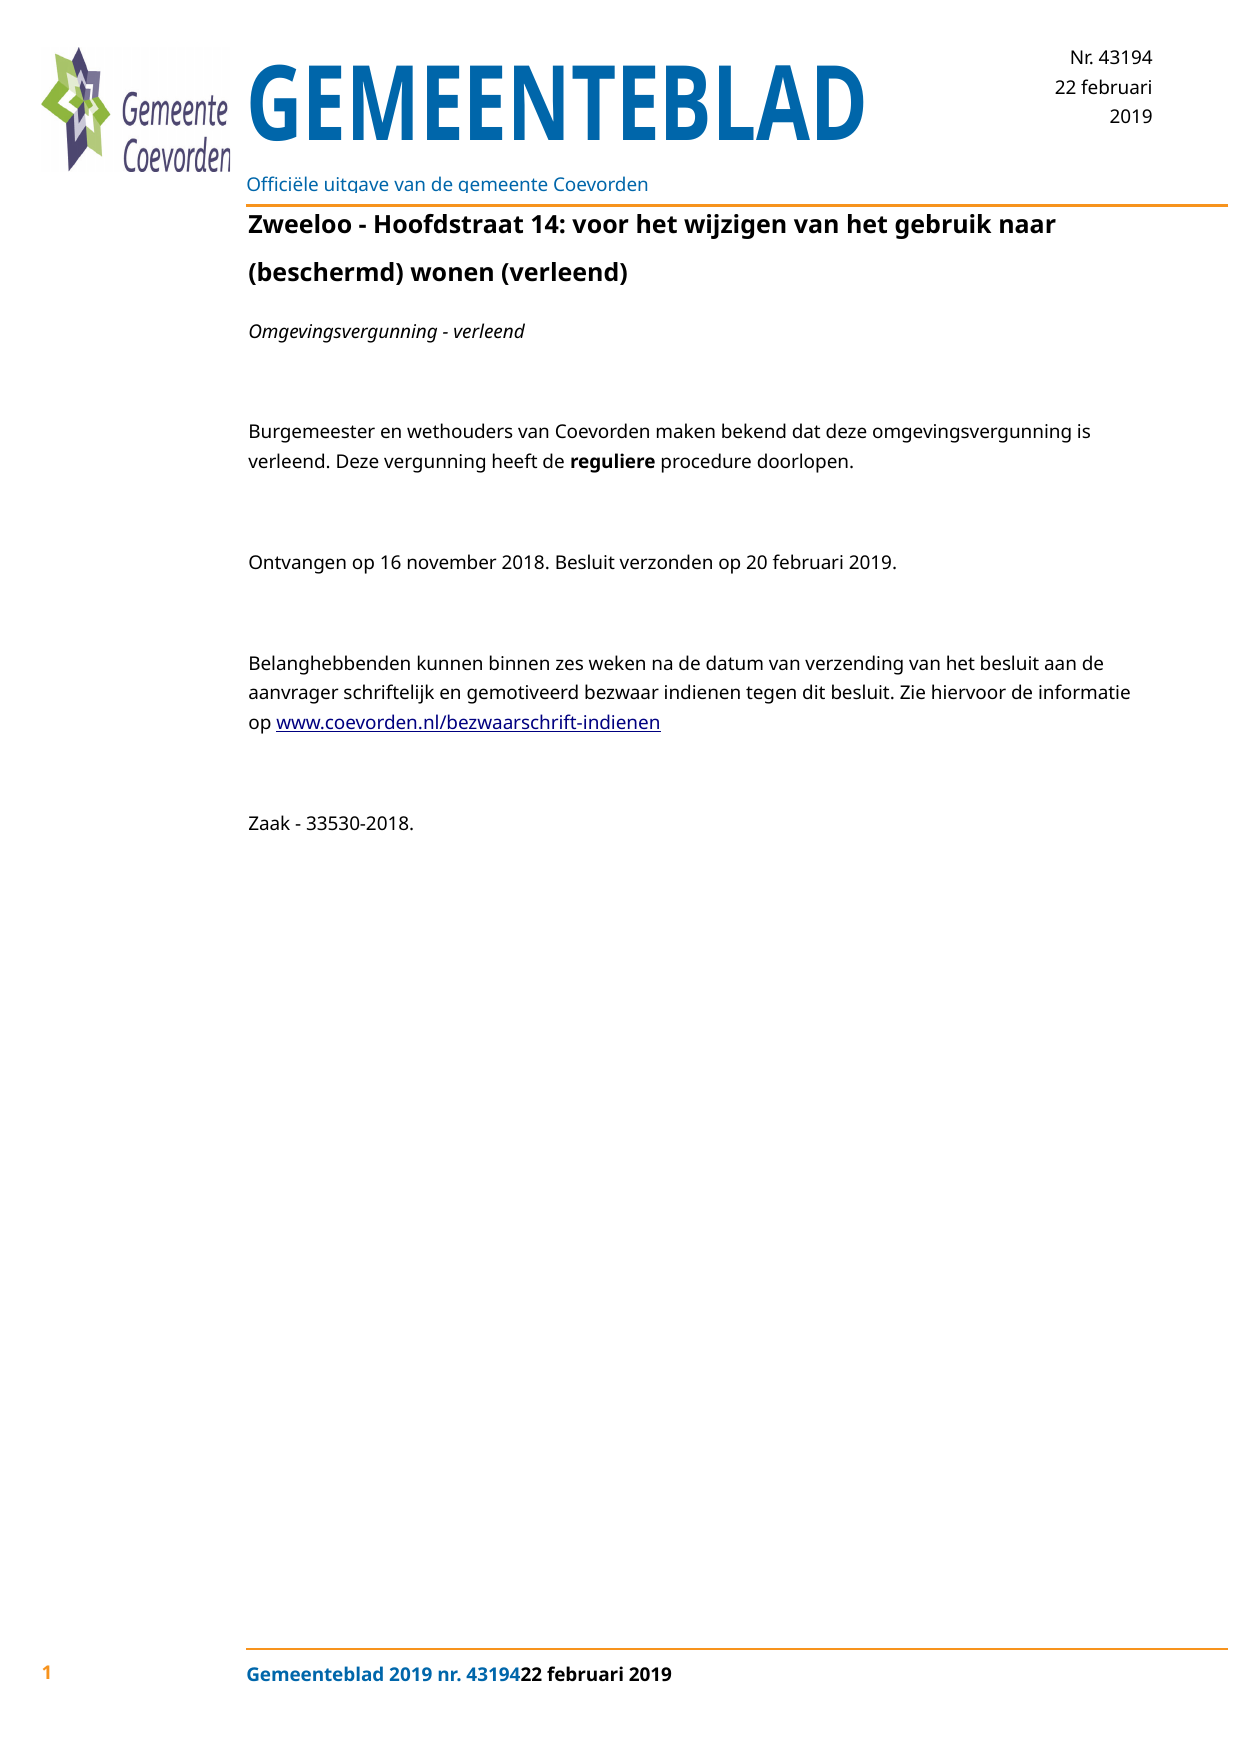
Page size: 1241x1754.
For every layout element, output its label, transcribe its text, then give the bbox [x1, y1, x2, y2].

picture [41, 47, 231, 172]
text Zweeloo - Hoofdstraat 14: voor het wijzigen van het gebruik naar (beschermd) wonen (verleend) [248, 207, 1152, 288]
text Ontvangen op 16 november 2018. Besluit verzonden op 20 februari 2019. [248, 549, 1152, 575]
text Zaak - 33530-2018. [248, 810, 1152, 836]
text Belanghebbenden kunnen binnen zes weken na de datum van verzending van het besluit aan de aanvrager schriftelijk en gemotiveerd bezwaar indienen tegen dit besluit. Zie hiervoor de informatie op www.coevorden.nl/bezwaarschrift-indienen [248, 650, 1152, 735]
text Burgemeester en wethouders van Coevorden maken bekend dat deze omgevingsvergunning is verleend. Deze vergunning heeft de reguliere procedure doorlopen. [248, 419, 1152, 474]
text Omgevingsvergunning - verleend [248, 318, 1152, 344]
